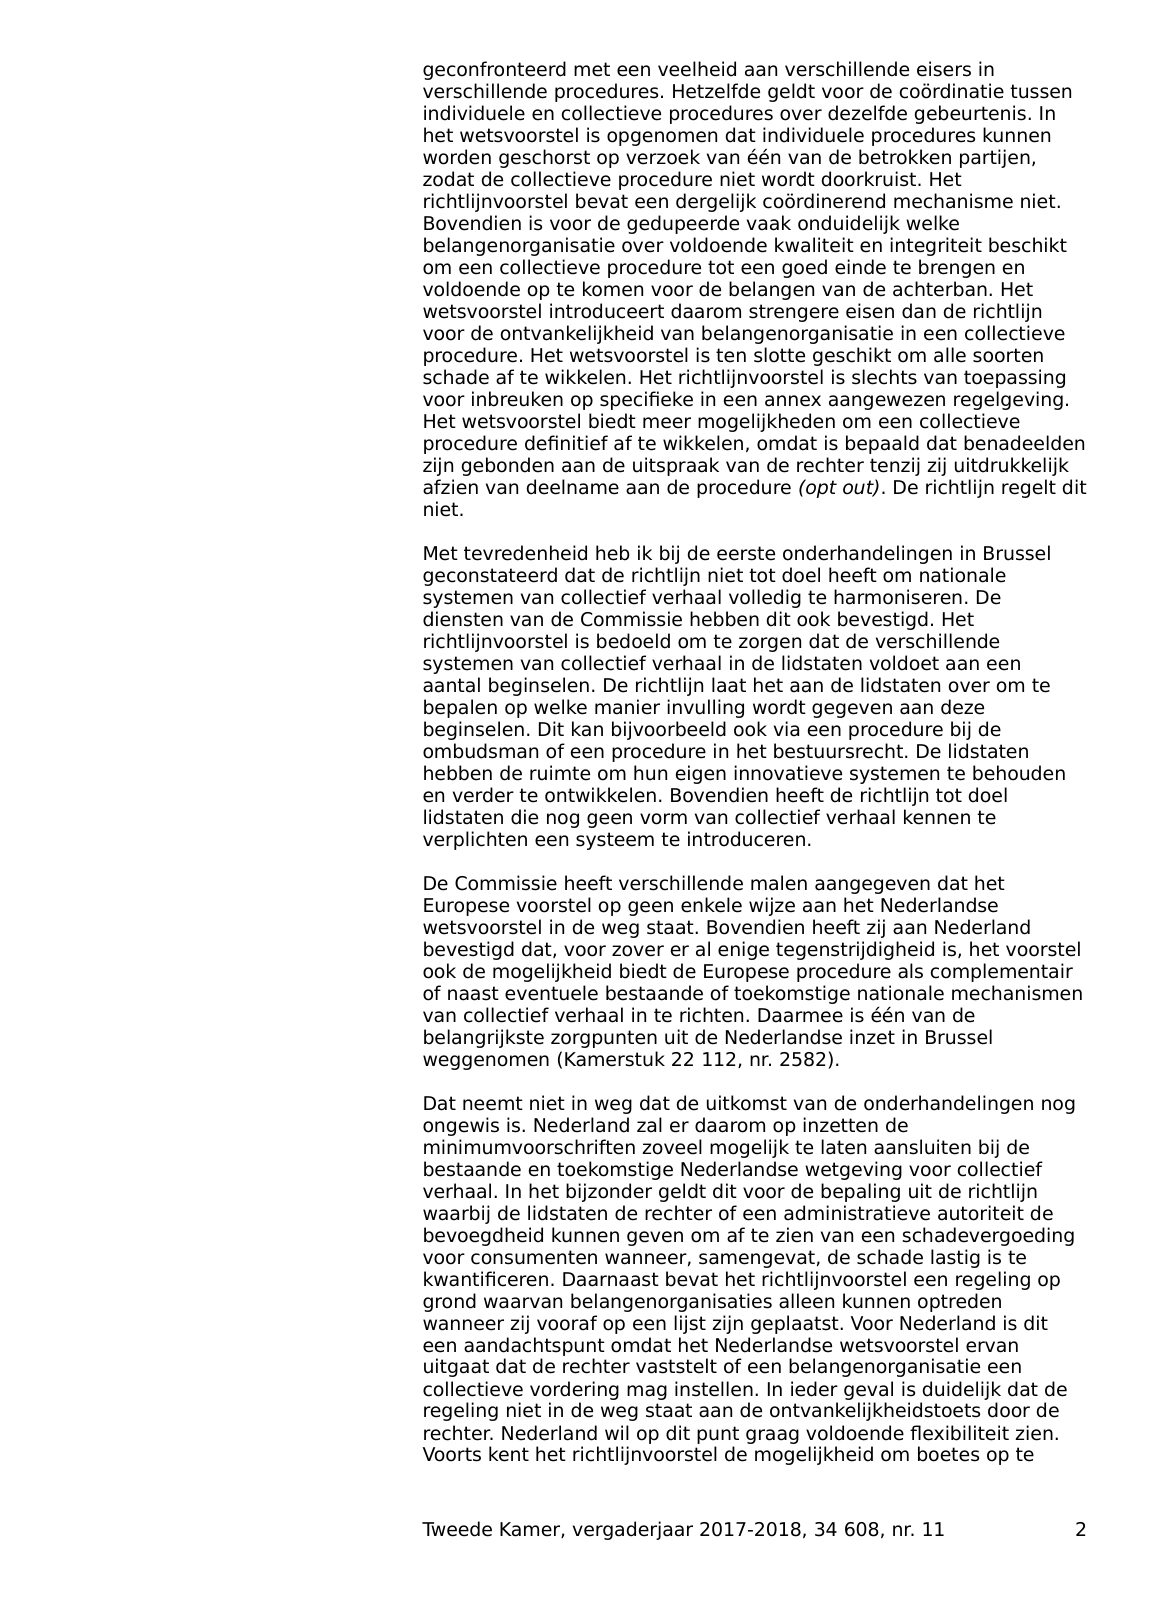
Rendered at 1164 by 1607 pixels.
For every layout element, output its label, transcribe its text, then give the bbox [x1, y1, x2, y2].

text Dat neemt niet in weg dat de uitkomst van de onderhandelingen nog ongewis is. Nederland zal er daarom op inzetten de minimumvoorschriften zoveel mogelijk te laten aansluiten bij de bestaande en toekomstige Nederlandse wetgeving voor collectief verhaal. In het bijzonder geldt dit voor de bepaling uit de richtlijn waarbij de lidstaten de rechter of een administratieve autoriteit de bevoegdheid kunnen geven om af te zien van een schadevergoeding voor consumenten wanneer, samengevat, de schade lastig is te kwantificeren. Daarnaast bevat het richtlijnvoorstel een regeling op grond waarvan belangenorganisaties alleen kunnen optreden wanneer zij vooraf op een lijst zijn geplaatst. Voor Nederland is dit een aandachtspunt omdat het Nederlandse wetsvoorstel ervan uitgaat dat de rechter vaststelt of een belangenorganisatie een collectieve vordering mag instellen. In ieder geval is duidelijk dat de regeling niet in de weg staat aan de ontvankelijkheidstoets door de rechter. Nederland wil op dit punt graag voldoende flexibiliteit zien. Voorts kent het richtlijnvoorstel de mogelijkheid om boetes op te [422, 1093, 1087, 1466]
text Met tevredenheid heb ik bij de eerste onderhandelingen in Brussel geconstateerd dat de richtlijn niet tot doel heeft om nationale systemen van collectief verhaal volledig te harmoniseren. De diensten van de Commissie hebben dit ook bevestigd. Het richtlijnvoorstel is bedoeld om te zorgen dat de verschillende systemen van collectief verhaal in de lidstaten voldoet aan een aantal beginselen. De richtlijn laat het aan de lidstaten over om te bepalen op welke manier invulling wordt gegeven aan deze beginselen. Dit kan bijvoorbeeld ook via een procedure bij de ombudsman of een procedure in het bestuursrecht. De lidstaten hebben de ruimte om hun eigen innovatieve systemen te behouden en verder te ontwikkelen. Bovendien heeft de richtlijn tot doel lidstaten die nog geen vorm van collectief verhaal kennen te verplichten een systeem te introduceren. [422, 543, 1087, 851]
text geconfronteerd met een veelheid aan verschillende eisers in verschillende procedures. Hetzelfde geldt voor de coördinatie tussen individuele en collectieve procedures over dezelfde gebeurtenis. In het wetsvoorstel is opgenomen dat individuele procedures kunnen worden geschorst op verzoek van één van de betrokken partijen, zodat de collectieve procedure niet wordt doorkruist. Het richtlijnvoorstel bevat een dergelijk coördinerend mechanisme niet. Bovendien is voor de gedupeerde vaak onduidelijk welke belangenorganisatie over voldoende kwaliteit en integriteit beschikt om een collectieve procedure tot een goed einde te brengen en voldoende op te komen voor de belangen van de achterban. Het wetsvoorstel introduceert daarom strengere eisen dan de richtlijn voor de ontvankelijkheid van belangenorganisatie in een collectieve procedure. Het wetsvoorstel is ten slotte geschikt om alle soorten schade af te wikkelen. Het richtlijnvoorstel is slechts van toepassing voor inbreuken op specifieke in een annex aangewezen regelgeving. Het wetsvoorstel biedt meer mogelijkheden om een collectieve procedure definitief af te wikkelen, omdat is bepaald dat benadeelden zijn gebonden aan de uitspraak van de rechter tenzij zij uitdrukkelijk afzien van deelname aan de procedure (opt out). De richtlijn regelt dit niet. [422, 59, 1087, 521]
text De Commissie heeft verschillende malen aangegeven dat het Europese voorstel op geen enkele wijze aan het Nederlandse wetsvoorstel in de weg staat. Bovendien heeft zij aan Nederland bevestigd dat, voor zover er al enige tegenstrijdigheid is, het voorstel ook de mogelijkheid biedt de Europese procedure als complementair of naast eventuele bestaande of toekomstige nationale mechanismen van collectief verhaal in te richten. Daarmee is één van de belangrijkste zorgpunten uit de Nederlandse inzet in Brussel weggenomen (Kamerstuk 22 112, nr. 2582). [422, 873, 1087, 1071]
